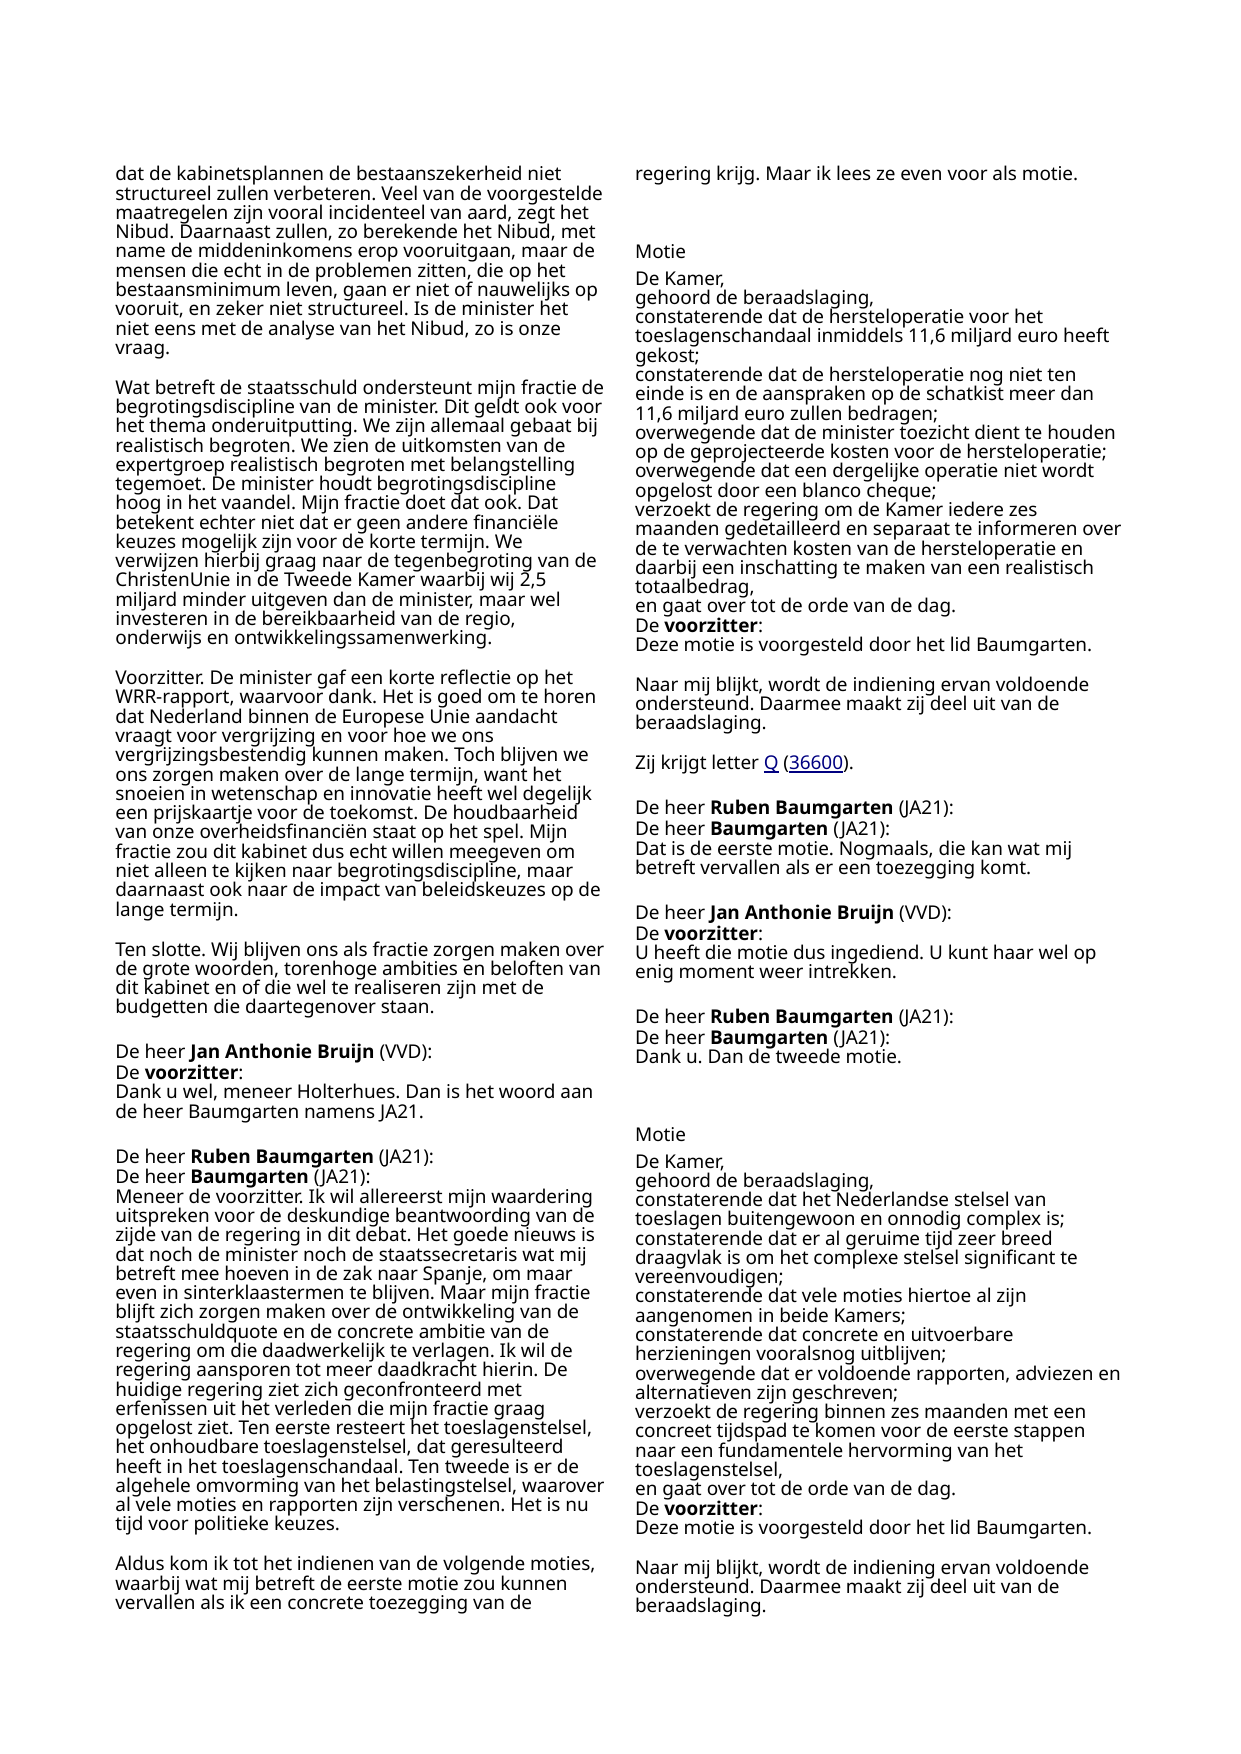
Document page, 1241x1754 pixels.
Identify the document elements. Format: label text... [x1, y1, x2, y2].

text Voorzitter. De minister gaf een korte reflectie op het WRR-rapport, waarvoor dank. Het is goed om te horen dat Nederland binnen de Europese Unie aandacht vraagt voor vergrijzing en voor hoe we ons vergrijzingsbestendig kunnen maken. Toch blijven we ons zorgen maken over de lange termijn, want het snoeien in wetenschap en innovatie heeft wel degelijk een prijskaartje voor de toekomst. De houdbaarheid van onze overheidsfinanciën staat op het spel. Mijn fractie zou dit kabinet dus echt willen meegeven om niet alleen te kijken naar begrotingsdiscipline, maar daarnaast ook naar de impact van beleidskeuzes op de lange termijn. [115, 669, 605, 920]
text Aldus kom ik tot het indienen van de volgende moties, waarbij wat mij betreft de eerste motie zou kunnen vervallen als ik een concrete toezegging van de [115, 1555, 605, 1613]
text Naar mij blijkt, wordt de indiening ervan voldoende ondersteund. Daarmee maakt zij deel uit van de beraadslaging. [635, 1559, 1125, 1617]
text De heer Baumgarten (JA21): [635, 820, 1125, 839]
text Deze motie is voorgesteld door het lid Baumgarten. [635, 636, 1125, 655]
text De heer Baumgarten (JA21): [115, 1168, 605, 1188]
text en gaat over tot de orde van de dag. [635, 597, 1125, 617]
text Deze motie is voorgesteld door het lid Baumgarten. [635, 1519, 1125, 1538]
text constaterende dat het Nederlandse stelsel van toeslagen buitengewoon en onnodig complex is; [635, 1191, 1125, 1230]
text De heer Jan Anthonie Bruijn (VVD): [635, 899, 1125, 924]
text U heeft die motie dus ingediend. U kunt haar wel op enig moment weer intrekken. [635, 944, 1125, 982]
text De heer Ruben Baumgarten (JA21): [115, 1143, 605, 1168]
text De voorzitter: [635, 924, 1125, 944]
text Motie [635, 1121, 1125, 1147]
text overwegende dat een dergelijke operatie niet wordt opgelost door een blanco cheque; [635, 462, 1125, 501]
text Zij krijgt letter Q (36600). [635, 754, 1125, 774]
text De heer Ruben Baumgarten (JA21): [635, 794, 1125, 820]
text De voorzitter: [635, 617, 1125, 636]
text De Kamer, [635, 270, 1125, 289]
text Meneer de voorzitter. Ik wil allereerst mijn waardering uitspreken voor de deskundige beantwoording van de zijde van de regering in dit debat. Het goede nieuws is dat noch de minister noch de staatssecretaris wat mij betreft mee hoeven in de zak naar Spanje, om maar even in sinterklaastermen te blijven. Maar mijn fractie blijft zich zorgen maken over de ontwikkeling van de staatsschuldquote en de concrete ambitie van de regering om die daadwerkelijk te verlagen. Ik wil de regering aansporen tot meer daadkracht hierin. De huidige regering ziet zich geconfronteerd met erfenissen uit het verleden die mijn fractie graag opgelost ziet. Ten eerste resteert het toeslagenstelsel, het onhoudbare toeslagenstelsel, dat geresulteerd heeft in het toeslagenschandaal. Ten tweede is er de algehele omvorming van het belastingstelsel, waarover al vele moties en rapporten zijn verschenen. Het is nu tijd voor politieke keuzes. [115, 1188, 605, 1535]
text Dank u. Dan de tweede motie. [635, 1048, 1125, 1067]
text Dank u wel, meneer Holterhues. Dan is het woord aan de heer Baumgarten namens JA21. [115, 1083, 605, 1122]
text constaterende dat concrete en uitvoerbare herzieningen vooralsnog uitblijven; [635, 1326, 1125, 1364]
text De Kamer, [635, 1153, 1125, 1172]
text Ten slotte. Wij blijven ons als fractie zorgen maken over de grote woorden, torenhoge ambities en beloften van dit kabinet en of die wel te realiseren zijn met de budgetten die daartegenover staan. [115, 941, 605, 1018]
text en gaat over tot de orde van de dag. [635, 1480, 1125, 1499]
text Motie [635, 238, 1125, 264]
text gehoord de beraadslaging, [635, 1172, 1125, 1191]
text gehoord de beraadslaging, [635, 289, 1125, 308]
text constaterende dat er al geruime tijd zeer breed draagvlak is om het complexe stelsel significant te vereenvoudigen; [635, 1230, 1125, 1287]
text De heer Baumgarten (JA21): [635, 1029, 1125, 1048]
text constaterende dat de hersteloperatie voor het toeslagenschandaal inmiddels 11,6 miljard euro heeft gekost; [635, 308, 1125, 366]
text De heer Jan Anthonie Bruijn (VVD): [115, 1038, 605, 1064]
text constaterende dat de hersteloperatie nog niet ten einde is en de aanspraken op de schatkist meer dan 11,6 miljard euro zullen bedragen; [635, 366, 1125, 424]
text Dat is de eerste motie. Nogmaals, die kan wat mij betreft vervallen als er een toezegging komt. [635, 839, 1125, 878]
text constaterende dat vele moties hiertoe al zijn aangenomen in beide Kamers; [635, 1287, 1125, 1326]
text verzoekt de regering binnen zes maanden met een concreet tijdspad te komen voor de eerste stappen naar een fundamentele hervorming van het toeslagenstelsel, [635, 1403, 1125, 1480]
text Naar mij blijkt, wordt de indiening ervan voldoende ondersteund. Daarmee maakt zij deel uit van de beraadslaging. [635, 676, 1125, 734]
text verzoekt de regering om de Kamer iedere zes maanden gedetailleerd en separaat te informeren over de te verwachten kosten van de hersteloperatie en daarbij een inschatting te maken van een realistisch totaalbedrag, [635, 501, 1125, 597]
text overwegende dat de minister toezicht dient te houden op de geprojecteerde kosten voor de hersteloperatie; [635, 424, 1125, 462]
text De voorzitter: [635, 1499, 1125, 1519]
text regering krijg. Maar ik lees ze even voor als motie. [635, 165, 1125, 184]
text De heer Ruben Baumgarten (JA21): [635, 1003, 1125, 1029]
text De voorzitter: [115, 1064, 605, 1083]
text dat de kabinetsplannen de bestaanszekerheid niet structureel zullen verbeteren. Veel van de voorgestelde maatregelen zijn vooral incidenteel van aard, zegt het Nibud. Daarnaast zullen, zo berekende het Nibud, met name de middeninkomens erop vooruitgaan, maar de mensen die echt in de problemen zitten, die op het bestaansminimum leven, gaan er niet of nauwelijks op vooruit, en zeker niet structureel. Is de minister het niet eens met de analyse van het Nibud, zo is onze vraag. [115, 165, 605, 358]
text Wat betreft de staatsschuld ondersteunt mijn fractie de begrotingsdiscipline van de minister. Dit geldt ook voor het thema onderuitputting. We zijn allemaal gebaat bij realistisch begroten. We zien de uitkomsten van de expertgroep realistisch begroten met belangstelling tegemoet. De minister houdt begrotingsdiscipline hoog in het vaandel. Mijn fractie doet dat ook. Dat betekent echter niet dat er geen andere financiële keuzes mogelijk zijn voor de korte termijn. We verwijzen hierbij graag naar de tegenbegroting van de ChristenUnie in de Tweede Kamer waarbij wij 2,5 miljard minder uitgeven dan de minister, maar wel investeren in de bereikbaarheid van de regio, onderwijs en ontwikkelingssamenwerking. [115, 379, 605, 648]
text overwegende dat er voldoende rapporten, adviezen en alternatieven zijn geschreven; [635, 1364, 1125, 1403]
